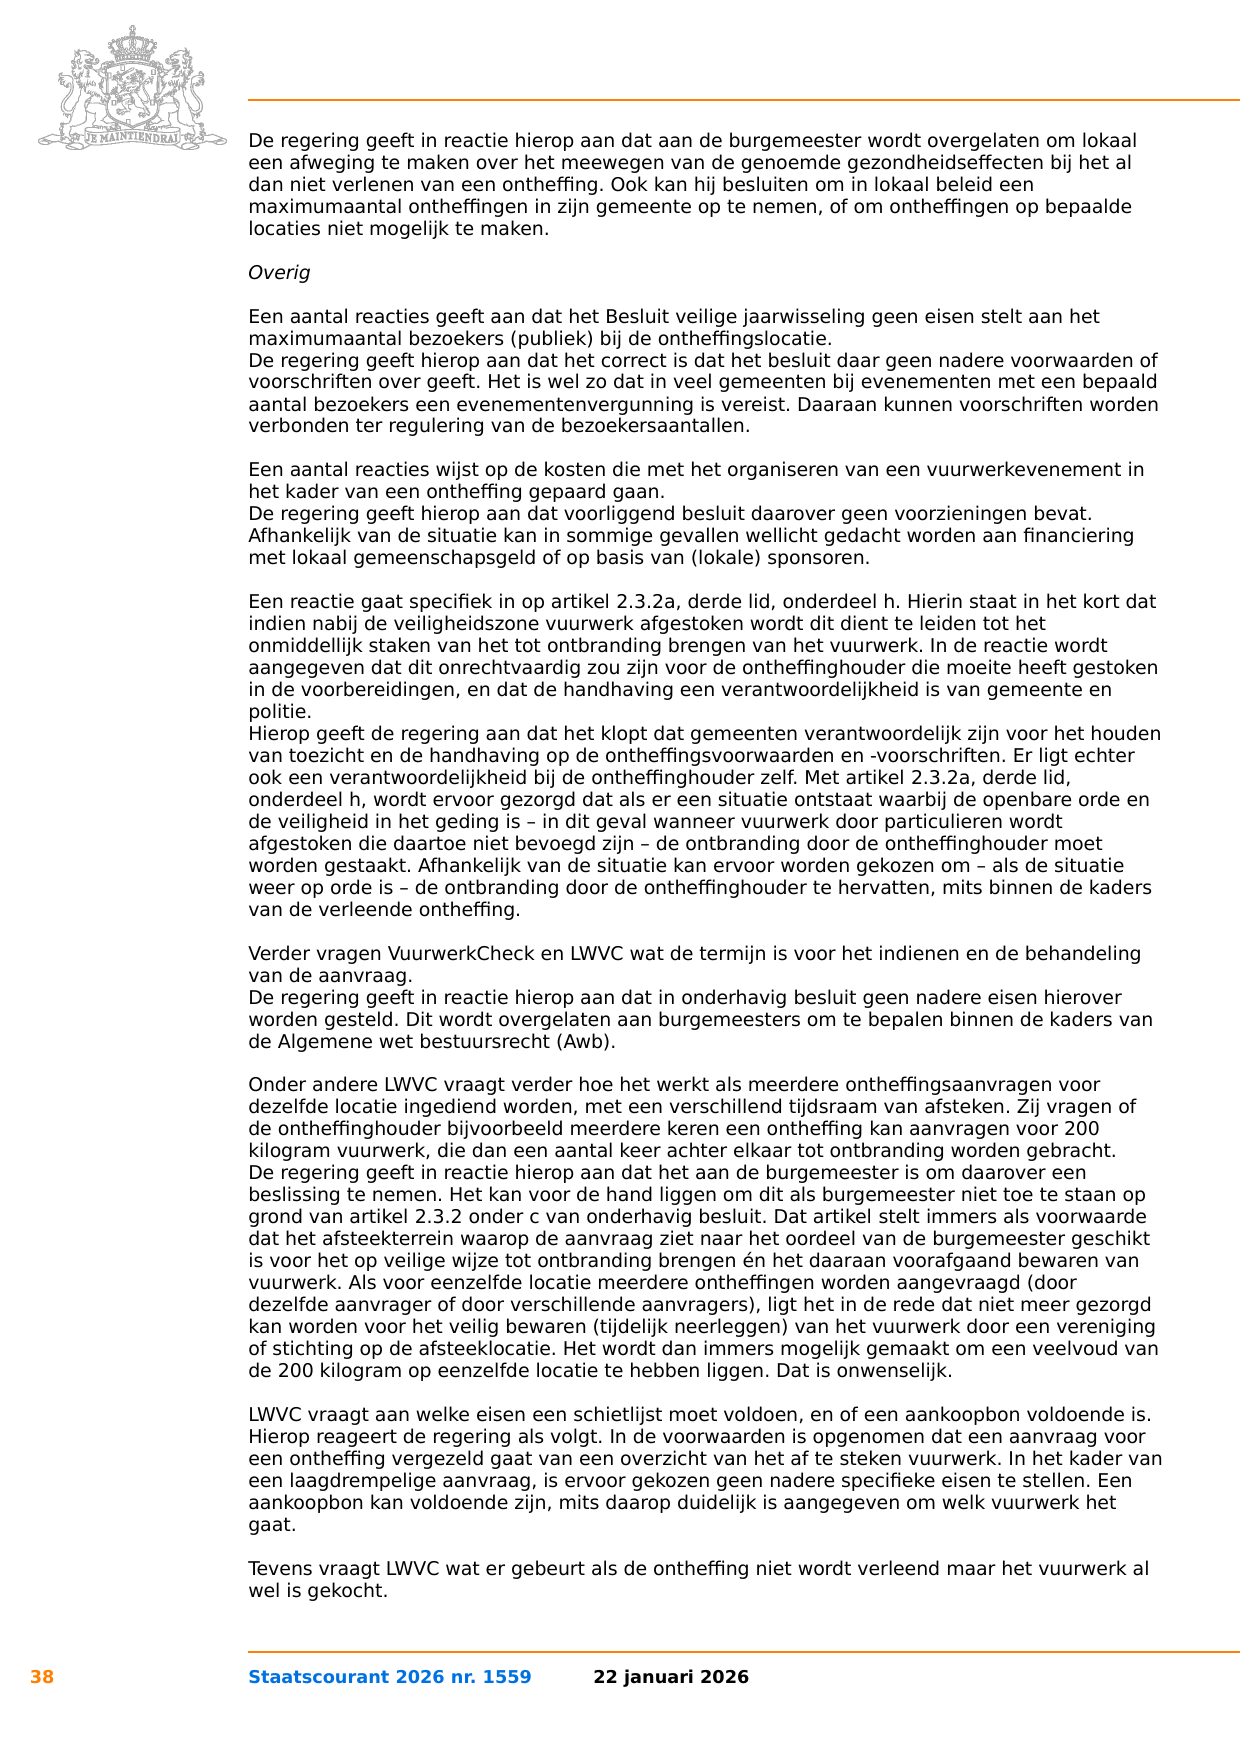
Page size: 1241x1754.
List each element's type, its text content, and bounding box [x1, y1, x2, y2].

subtitle Overig [248, 262, 1163, 284]
text Een aantal reacties wijst op de kosten die met het organiseren van een vuurwerkevenement in het kader van een ontheffing gepaard gaan. [248, 459, 1163, 503]
text De regering geeft in reactie hierop aan dat het aan de burgemeester is om daarover een beslissing te nemen. Het kan voor de hand liggen om dit als burgemeester niet toe te staan op grond van artikel 2.3.2 onder c van onderhavig besluit. Dat artikel stelt immers als voorwaarde dat het afsteekterrein waarop de aanvraag ziet naar het oordeel van de burgemeester geschikt is voor het op veilige wijze tot ontbranding brengen én het daaraan voorafgaand bewaren van vuurwerk. Als voor eenzelfde locatie meerdere ontheffingen worden aangevraagd (door dezelfde aanvrager of door verschillende aanvragers), ligt het in de rede dat niet meer gezorgd kan worden voor het veilig bewaren (tijdelijk neerleggen) van het vuurwerk door een vereniging of stichting op de afsteeklocatie. Het wordt dan immers mogelijk gemaakt om een veelvoud van de 200 kilogram op eenzelfde locatie te hebben liggen. Dat is onwenselijk. [248, 1162, 1163, 1382]
text Hierop reageert de regering als volgt. In de voorwaarden is opgenomen dat een aanvraag voor een ontheffing vergezeld gaat van een overzicht van het af te steken vuurwerk. In het kader van een laagdrempelige aanvraag, is ervoor gekozen geen nadere specifieke eisen te stellen. Een aankoopbon kan voldoende zijn, mits daarop duidelijk is aangegeven om welk vuurwerk het gaat. [248, 1426, 1163, 1536]
text Onder andere LWVC vraagt verder hoe het werkt als meerdere ontheffingsaanvragen voor dezelfde locatie ingediend worden, met een verschillend tijdsraam van afsteken. Zij vragen of de ontheffinghouder bijvoorbeeld meerdere keren een ontheffing kan aanvragen voor 200 kilogram vuurwerk, die dan een aantal keer achter elkaar tot ontbranding worden gebracht. [248, 1074, 1163, 1162]
text Een reactie gaat specifiek in op artikel 2.3.2a, derde lid, onderdeel h. Hierin staat in het kort dat indien nabij de veiligheidszone vuurwerk afgestoken wordt dit dient te leiden tot het onmiddellijk staken van het tot ontbranding brengen van het vuurwerk. In de reactie wordt aangegeven dat dit onrechtvaardig zou zijn voor de ontheffinghouder die moeite heeft gestoken in de voorbereidingen, en dat de handhaving een verantwoordelijkheid is van gemeente en politie. [248, 591, 1163, 723]
text Hierop geeft de regering aan dat het klopt dat gemeenten verantwoordelijk zijn voor het houden van toezicht en de handhaving op de ontheffingsvoorwaarden en -voorschriften. Er ligt echter ook een verantwoordelijkheid bij de ontheffinghouder zelf. Met artikel 2.3.2a, derde lid, onderdeel h, wordt ervoor gezorgd dat als er een situatie ontstaat waarbij de openbare orde en de veiligheid in het geding is – in dit geval wanneer vuurwerk door particulieren wordt afgestoken die daartoe niet bevoegd zijn – de ontbranding door de ontheffinghouder moet worden gestaakt. Afhankelijk van de situatie kan ervoor worden gekozen om – als de situatie weer op orde is – de ontbranding door de ontheffinghouder te hervatten, mits binnen de kaders van de verleende ontheffing. [248, 723, 1163, 921]
text De regering geeft hierop aan dat het correct is dat het besluit daar geen nadere voorwaarden of voorschriften over geeft. Het is wel zo dat in veel gemeenten bij evenementen met een bepaald aantal bezoekers een evenementenvergunning is vereist. Daaraan kunnen voorschriften worden verbonden ter regulering van de bezoekersaantallen. [248, 349, 1163, 437]
text De regering geeft in reactie hierop aan dat in onderhavig besluit geen nadere eisen hierover worden gesteld. Dit wordt overgelaten aan burgemeesters om te bepalen binnen de kaders van de Algemene wet bestuursrecht (Awb). [248, 987, 1163, 1052]
text LWVC vraagt aan welke eisen een schietlijst moet voldoen, en of een aankoopbon voldoende is. [248, 1404, 1163, 1426]
picture [38, 25, 227, 150]
text Tevens vraagt LWVC wat er gebeurt als de ontheffing niet wordt verleend maar het vuurwerk al wel is gekocht. [248, 1558, 1163, 1602]
text Verder vragen VuurwerkCheck en LWVC wat de termijn is voor het indienen en de behandeling van de aanvraag. [248, 943, 1163, 987]
text De regering geeft hierop aan dat voorliggend besluit daarover geen voorzieningen bevat. Afhankelijk van de situatie kan in sommige gevallen wellicht gedacht worden aan financiering met lokaal gemeenschapsgeld of op basis van (lokale) sponsoren. [248, 503, 1163, 569]
text Een aantal reacties geeft aan dat het Besluit veilige jaarwisseling geen eisen stelt aan het maximumaantal bezoekers (publiek) bij de ontheffingslocatie. [248, 306, 1163, 349]
text De regering geeft in reactie hierop aan dat aan de burgemeester wordt overgelaten om lokaal een afweging te maken over het meewegen van de genoemde gezondheidseffecten bij het al dan niet verlenen van een ontheffing. Ook kan hij besluiten om in lokaal beleid een maximumaantal ontheffingen in zijn gemeente op te nemen, of om ontheffingen op bepaalde locaties niet mogelijk te maken. [248, 130, 1163, 240]
